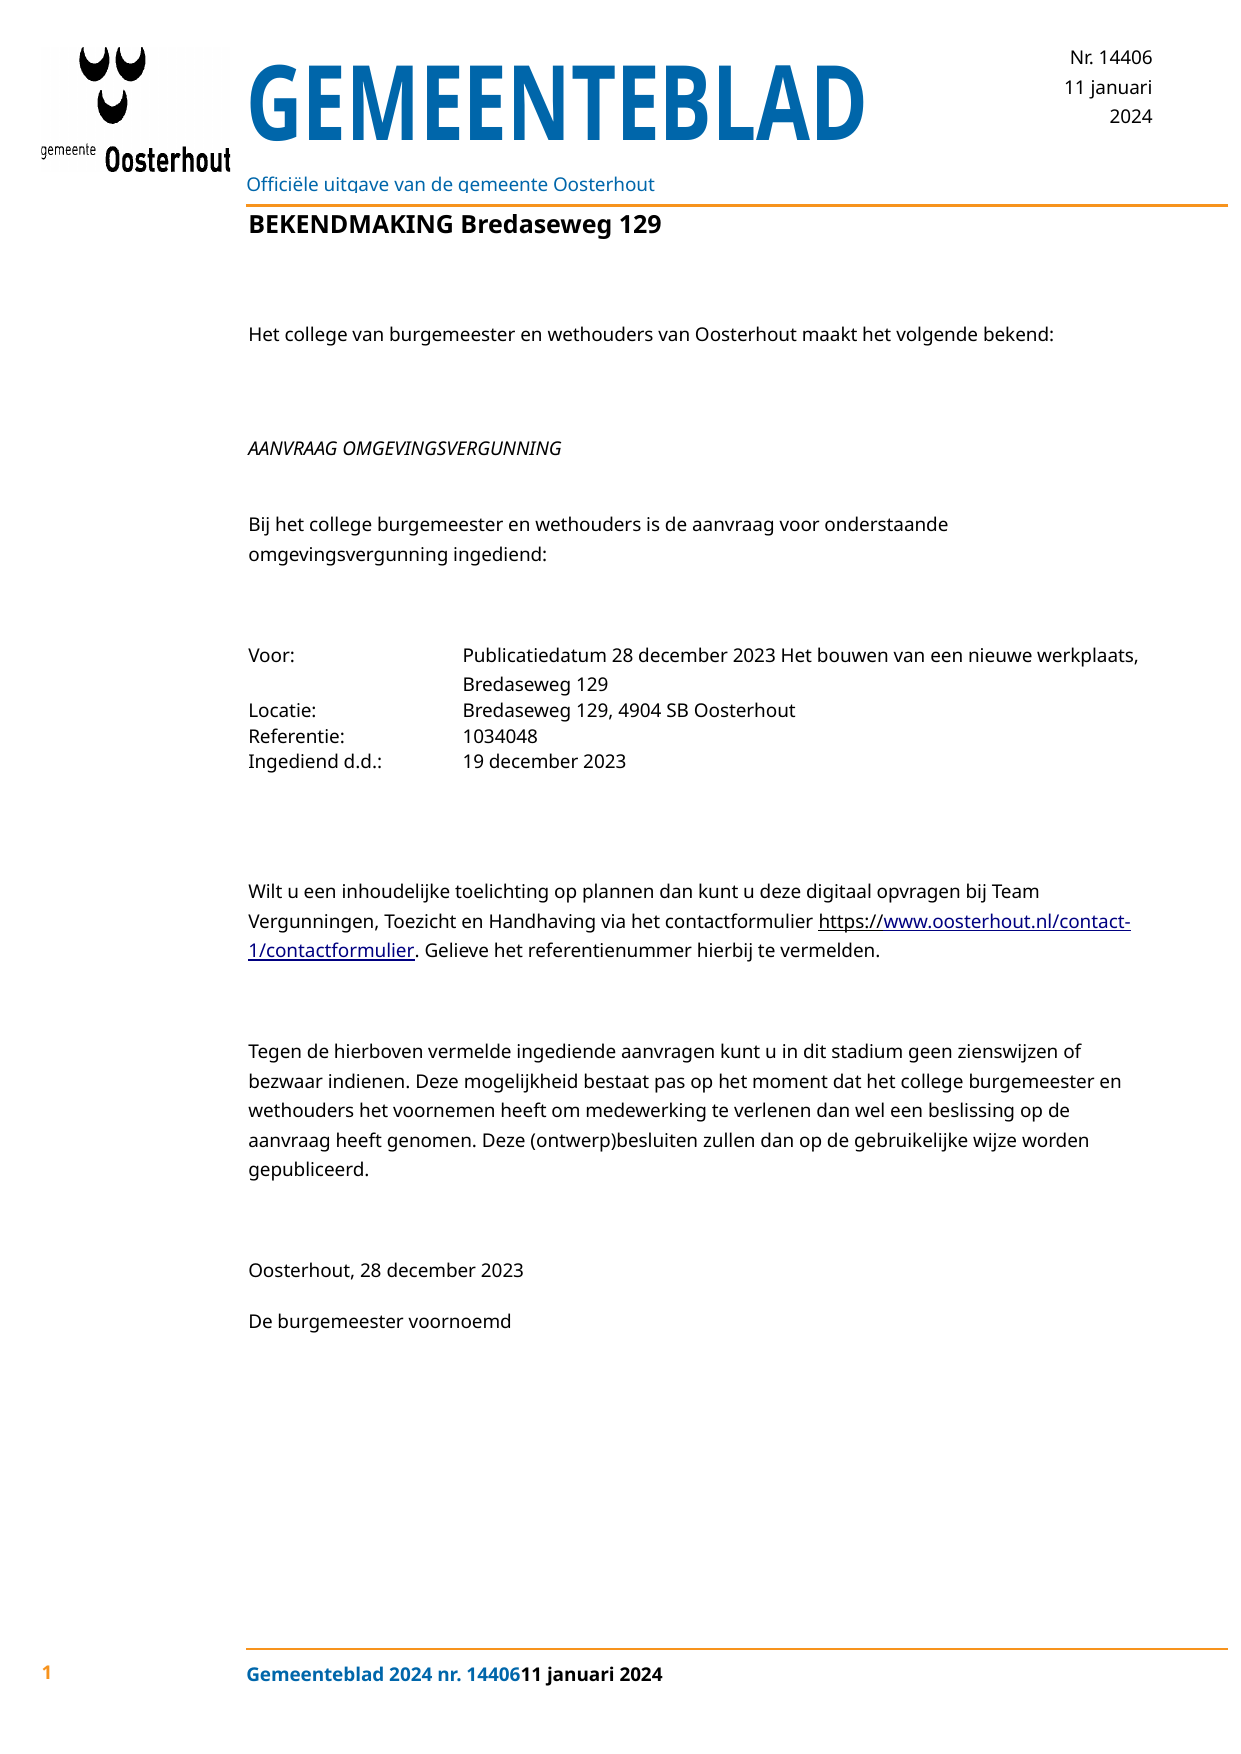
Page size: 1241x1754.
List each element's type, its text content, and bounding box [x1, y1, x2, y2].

table_header Publicatiedatum 28 december 2023 Het bouwen van een nieuwe werkplaats, Bredaseweg 129 [462, 642, 1152, 697]
text Tegen de hierboven vermelde ingediende aanvragen kunt u in dit stadium geen zienswijzen of bezwaar indienen. Deze mogelijkheid bestaat pas op het moment dat het college burgemeester en wethouders het voornemen heeft om medewerking te verlenen dan wel een beslissing op de aanvraag heeft genomen. Deze (ontwerp)besluiten zullen dan op de gebruikelijke wijze worden gepubliceerd. [248, 1038, 1152, 1182]
text BEKENDMAKING Bredaseweg 129 [248, 207, 1152, 241]
text AANVRAAG OMGEVINGSVERGUNNING [248, 435, 1152, 461]
table_cell 1034048 [462, 723, 1152, 748]
table_cell 19 december 2023 [462, 749, 1152, 774]
table_cell Locatie: [248, 697, 462, 723]
picture [41, 47, 231, 172]
table_header Voor: [248, 642, 462, 697]
text Het college van burgemeester en wethouders van Oosterhout maakt het volgende bekend: [248, 321, 1152, 346]
text Oosterhout, 28 december 2023 [248, 1257, 1152, 1283]
table_cell Bredaseweg 129, 4904 SB Oosterhout [462, 697, 1152, 723]
table_cell Ingediend d.d.: [248, 749, 462, 774]
text De burgemeester voornoemd [248, 1308, 1152, 1334]
table_cell Referentie: [248, 723, 462, 748]
text Wilt u een inhoudelijke toelichting op plannen dan kunt u deze digitaal opvragen bij Team Vergunningen, Toezicht en Handhaving via het contactformulier https://www.oosterhout.nl/contact-1/contactformulier. Gelieve het referentienummer hierbij te vermelden. [248, 878, 1152, 963]
text Bij het college burgemeester en wethouders is de aanvraag voor onderstaande omgevingsvergunning ingediend: [248, 511, 1152, 567]
